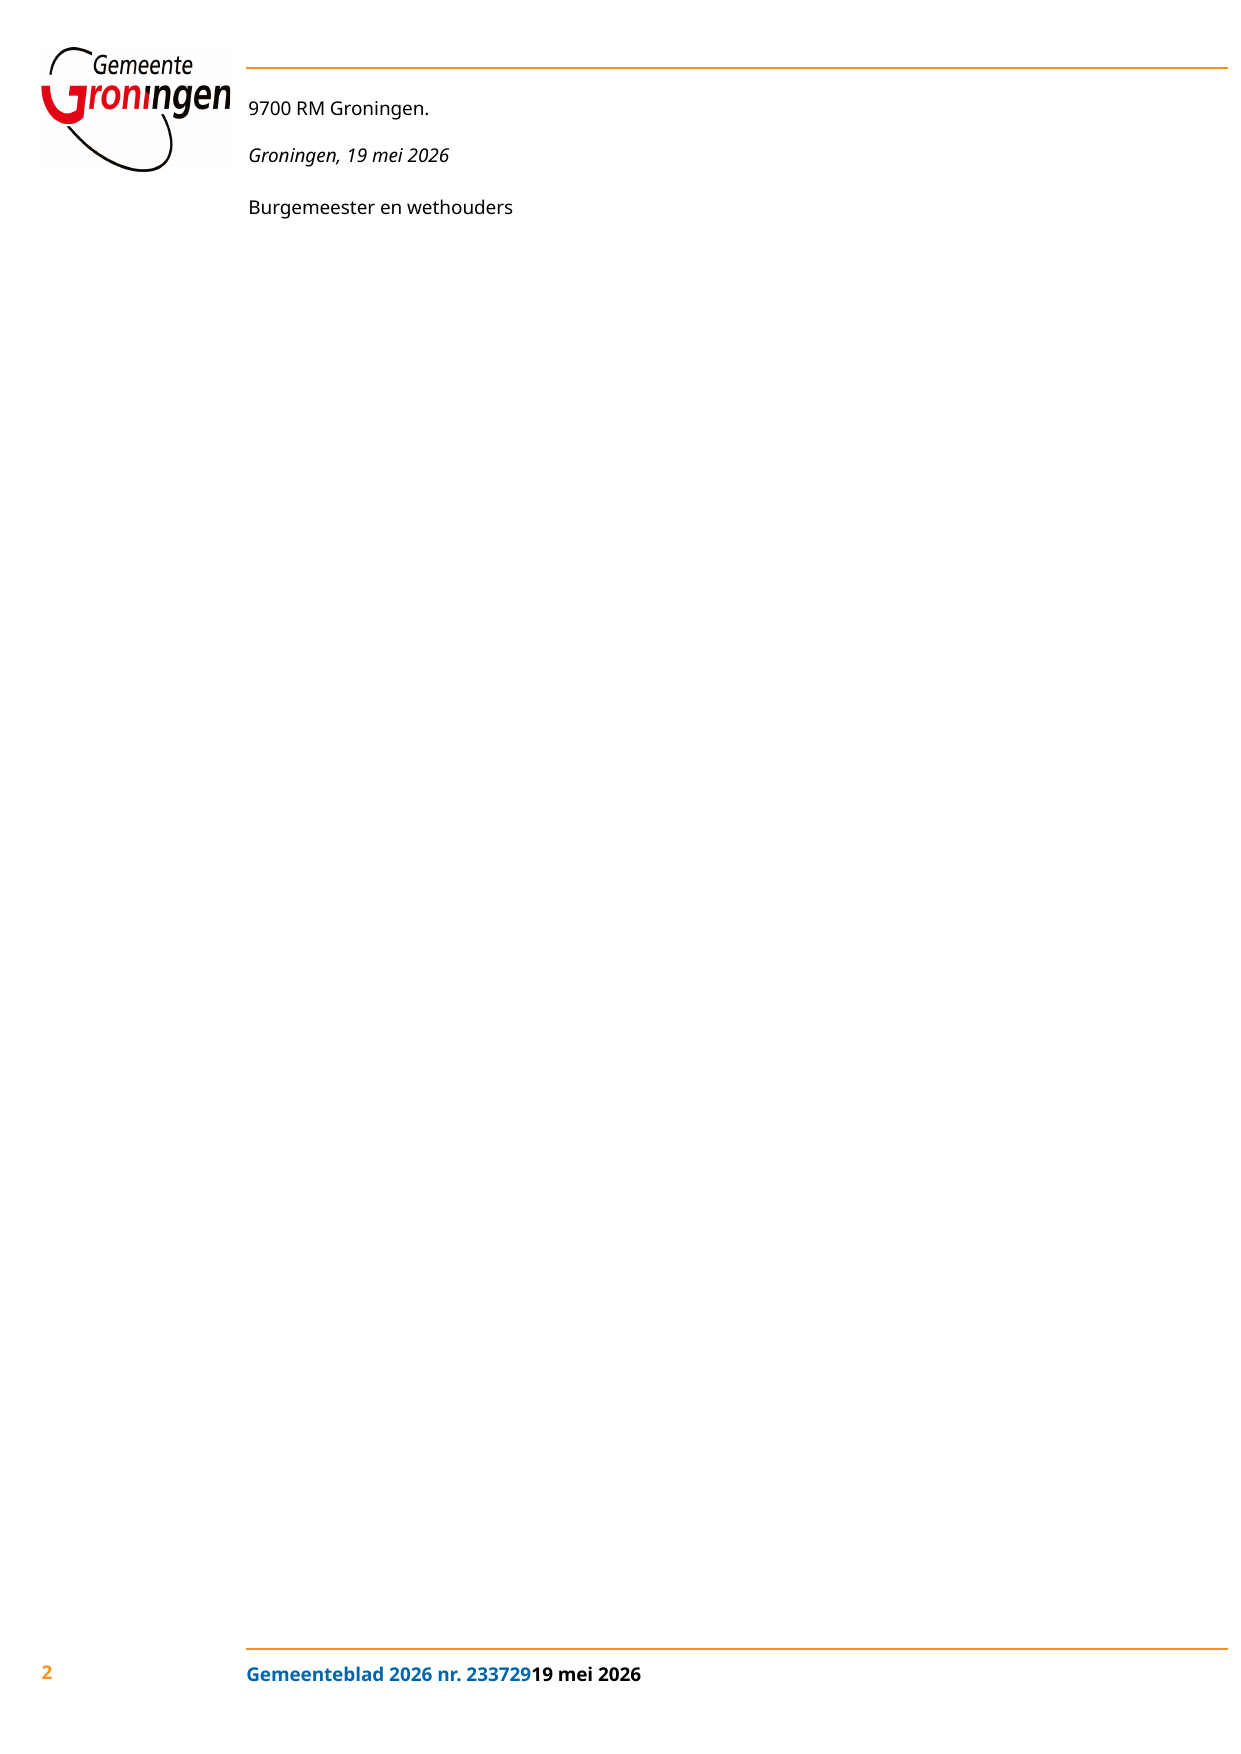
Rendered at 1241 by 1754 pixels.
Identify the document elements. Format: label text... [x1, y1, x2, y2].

text Groningen, 19 mei 2026 [248, 143, 1152, 168]
text 9700 RM Groningen. [248, 95, 1152, 121]
text Burgemeester en wethouders [248, 194, 1152, 220]
picture [41, 47, 231, 172]
